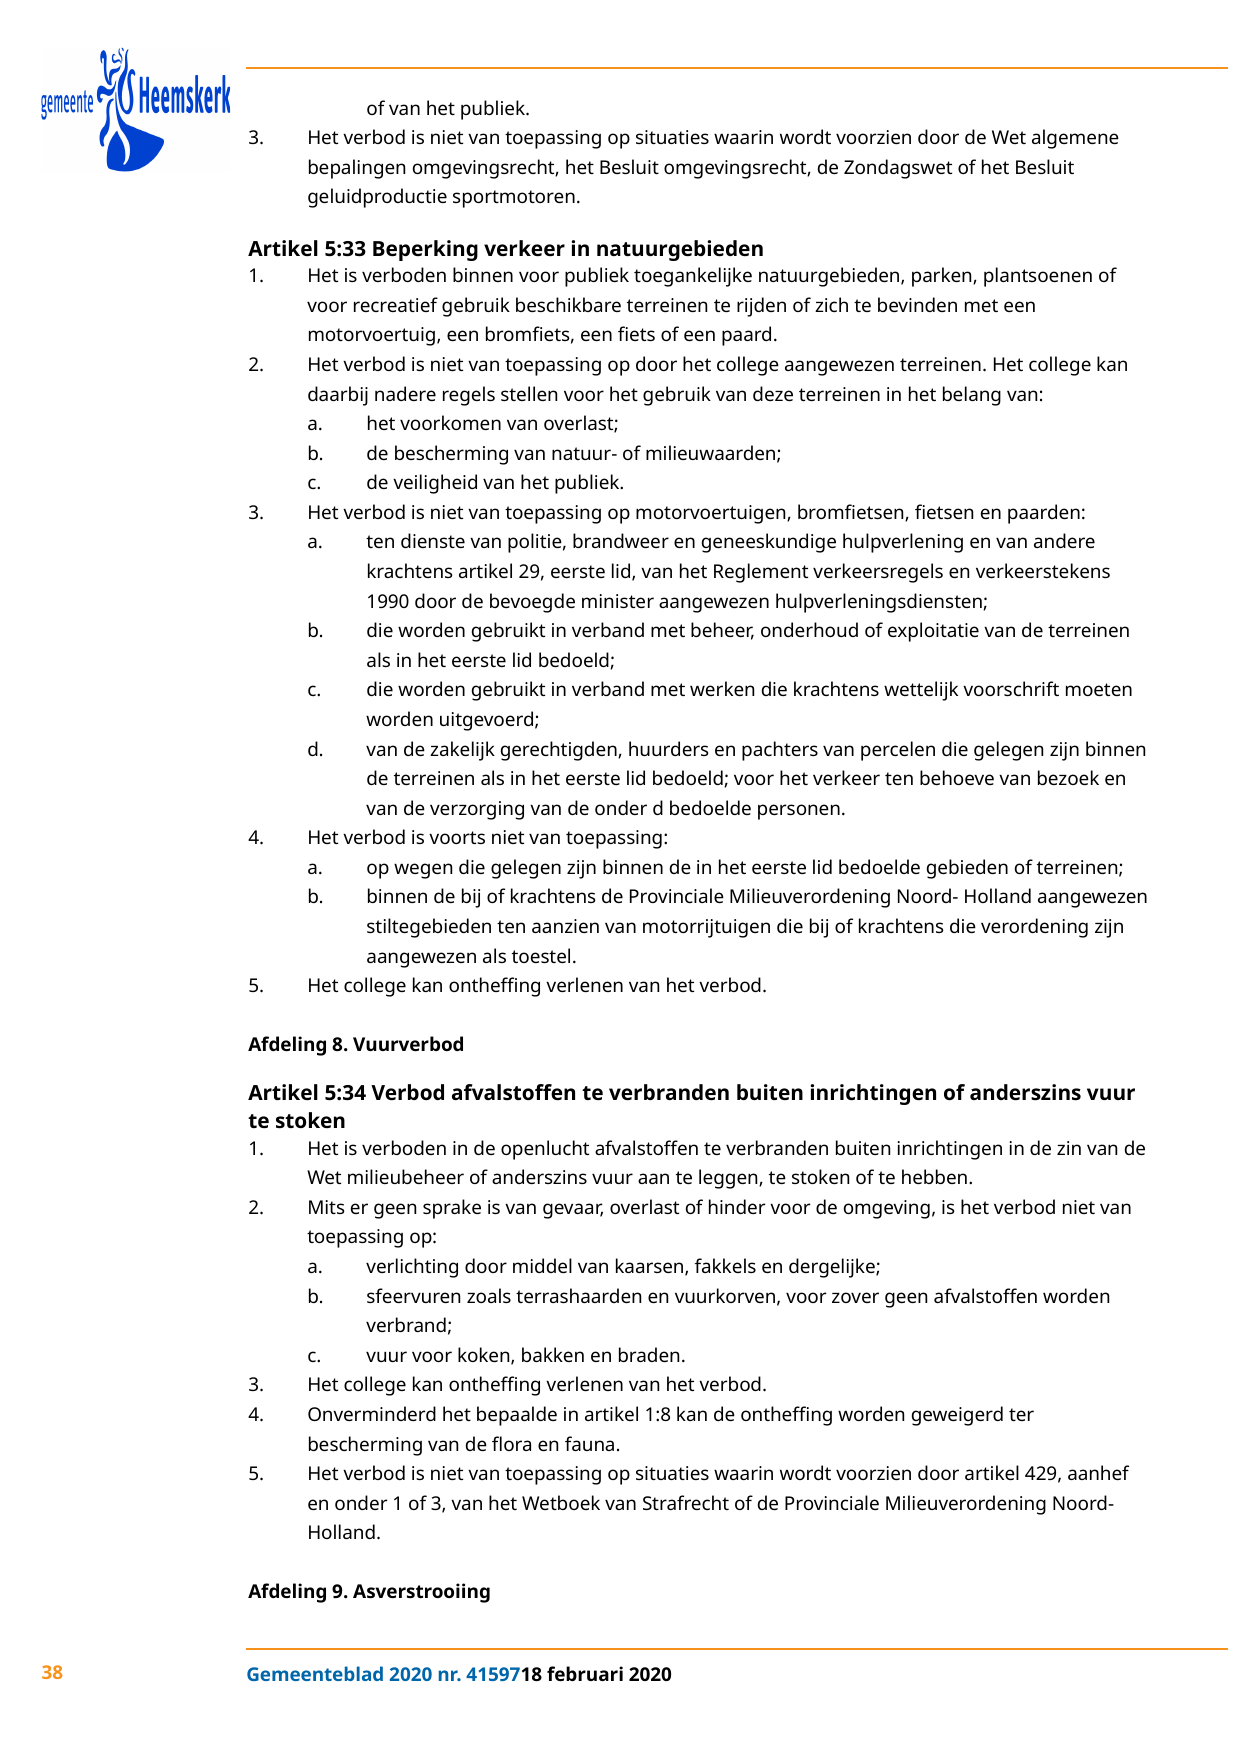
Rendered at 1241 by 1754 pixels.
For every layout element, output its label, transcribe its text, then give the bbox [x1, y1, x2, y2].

list of van het publiek. [307, 95, 1152, 121]
list het voorkomen van overlast; [307, 410, 1152, 436]
list sfeervuren zoals terrashaarden en vuurkorven, voor zover geen afvalstoffen worden verbrand; [307, 1283, 1152, 1338]
text Artikel 5:33 Beperking verkeer in natuurgebieden [248, 234, 1152, 262]
list Het verbod is niet van toepassing op door het college aangewezen terreinen. Het college kan daarbij nadere regels stellen voor het gebruik van deze terreinen in het belang van: [248, 351, 1152, 406]
list de veiligheid van het publiek. [307, 469, 1152, 495]
text Afdeling 9. Asverstrooiing [248, 1579, 1152, 1604]
list verlichting door middel van kaarsen, fakkels en dergelijke; [307, 1253, 1152, 1279]
list binnen de bij of krachtens de Provinciale Milieuverordening Noord- Holland aangewezen stiltegebieden ten aanzien van motorrijtuigen die bij of krachtens die verordening zijn aangewezen als toestel. [307, 884, 1152, 968]
list die worden gebruikt in verband met werken die krachtens wettelijk voorschrift moeten worden uitgevoerd; [307, 677, 1152, 732]
list van de zakelijk gerechtigden, huurders en pachters van percelen die gelegen zijn binnen de terreinen als in het eerste lid bedoeld; voor het verkeer ten behoeve van bezoek en van de verzorging van de onder d bedoelde personen. [307, 736, 1152, 821]
list Onverminderd het bepaalde in artikel 1:8 kan de ontheffing worden geweigerd ter bescherming van de flora en fauna. [248, 1401, 1152, 1457]
list Het college kan ontheffing verlenen van het verbod. [248, 972, 1152, 998]
list die worden gebruikt in verband met beheer, onderhoud of exploitatie van de terreinen als in het eerste lid bedoeld; [307, 617, 1152, 673]
text Afdeling 8. Vuurverbod [248, 1032, 1152, 1057]
list de bescherming van natuur- of milieuwaarden; [307, 440, 1152, 466]
list Het is verboden binnen voor publiek toegankelijke natuurgebieden, parken, plantsoenen of voor recreatief gebruik beschikbare terreinen te rijden of zich te bevinden met een motorvoertuig, een bromfiets, een fiets of een paard. [248, 262, 1152, 347]
list ten dienste van politie, brandweer en geneeskundige hulpverlening en van andere krachtens artikel 29, eerste lid, van het Reglement verkeersregels en verkeerstekens 1990 door de bevoegde minister aangewezen hulpverleningsdiensten; [307, 529, 1152, 613]
list Het college kan ontheffing verlenen van het verbod. [248, 1372, 1152, 1397]
list Het verbod is voorts niet van toepassing: [248, 824, 1152, 850]
list Het verbod is niet van toepassing op motorvoertuigen, bromfietsen, fietsen en paarden: [248, 499, 1152, 525]
list op wegen die gelegen zijn binnen de in het eerste lid bedoelde gebieden of terreinen; [307, 854, 1152, 880]
list Het is verboden in de openlucht afvalstoffen te verbranden buiten inrichtingen in de zin van de Wet milieubeheer of anderszins vuur aan te leggen, te stoken of te hebben. [248, 1135, 1152, 1190]
list vuur voor koken, bakken en braden. [307, 1342, 1152, 1368]
text Artikel 5:34 Verbod afvalstoffen te verbranden buiten inrichtingen of anderszins vuur te stoken [248, 1078, 1152, 1135]
list Mits er geen sprake is van gevaar, overlast of hinder voor de omgeving, is het verbod niet van toepassing op: [248, 1194, 1152, 1249]
list Het verbod is niet van toepassing op situaties waarin wordt voorzien door artikel 429, aanhef en onder 1 of 3, van het Wetboek van Strafrecht of de Provinciale Milieuverordening Noord- Holland. [248, 1460, 1152, 1545]
list Het verbod is niet van toepassing op situaties waarin wordt voorzien door de Wet algemene bepalingen omgevingsrecht, het Besluit omgevingsrecht, de Zondagswet of het Besluit geluidproductie sportmotoren. [248, 124, 1152, 209]
picture [41, 47, 231, 172]
